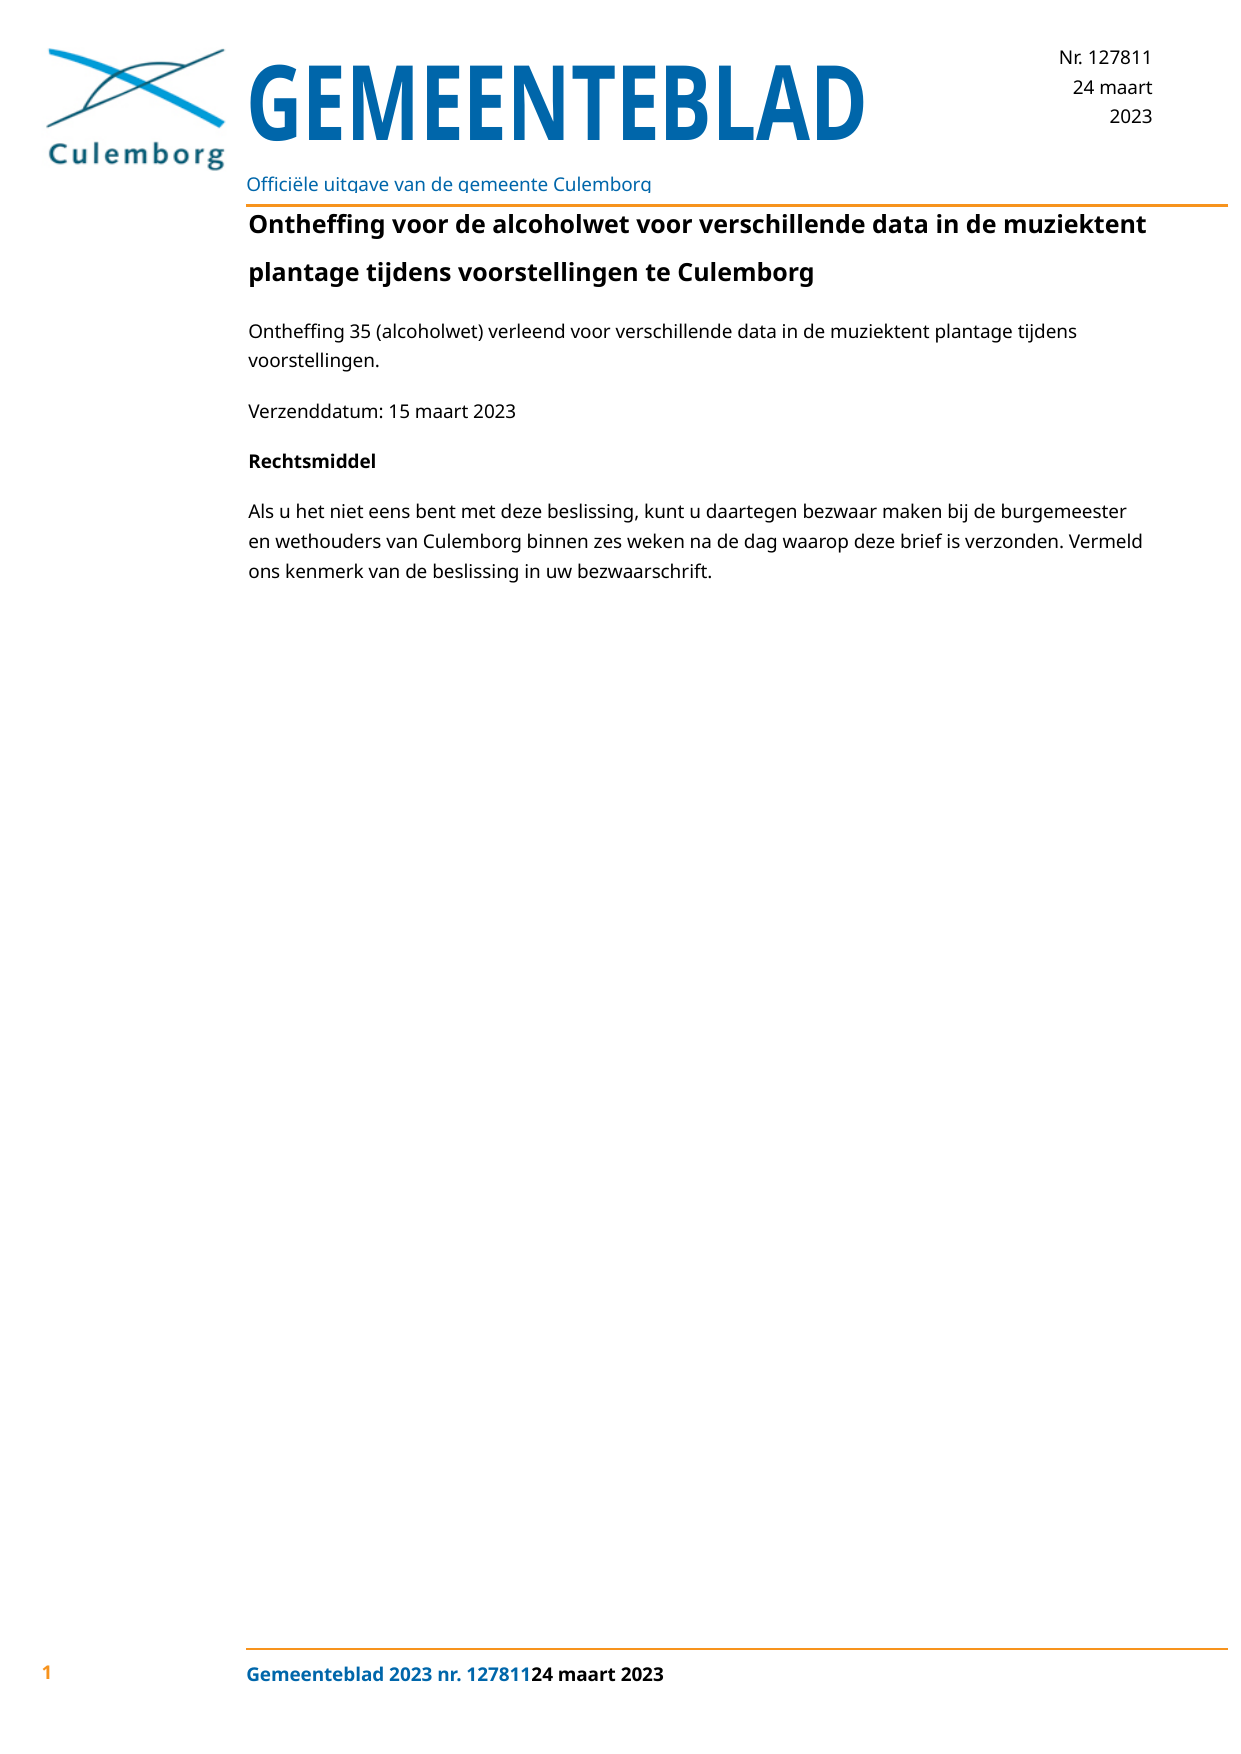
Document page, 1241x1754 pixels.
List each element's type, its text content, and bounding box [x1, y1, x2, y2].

text Verzenddatum: 15 maart 2023 [248, 398, 1152, 424]
text Als u het niet eens bent met deze beslissing, kunt u daartegen bezwaar maken bij de burgemeester en wethouders van Culemborg binnen zes weken na de dag waarop deze brief is verzonden. Vermeld ons kenmerk van de beslissing in uw bezwaarschrift. [248, 499, 1152, 584]
text Ontheffing voor de alcoholwet voor verschillende data in de muziektent plantage tijdens voorstellingen te Culemborg [248, 207, 1152, 288]
picture [41, 47, 231, 172]
text Rechtsmiddel [248, 448, 1152, 474]
text Ontheffing 35 (alcoholwet) verleend voor verschillende data in de muziektent plantage tijdens voorstellingen. [248, 318, 1152, 373]
